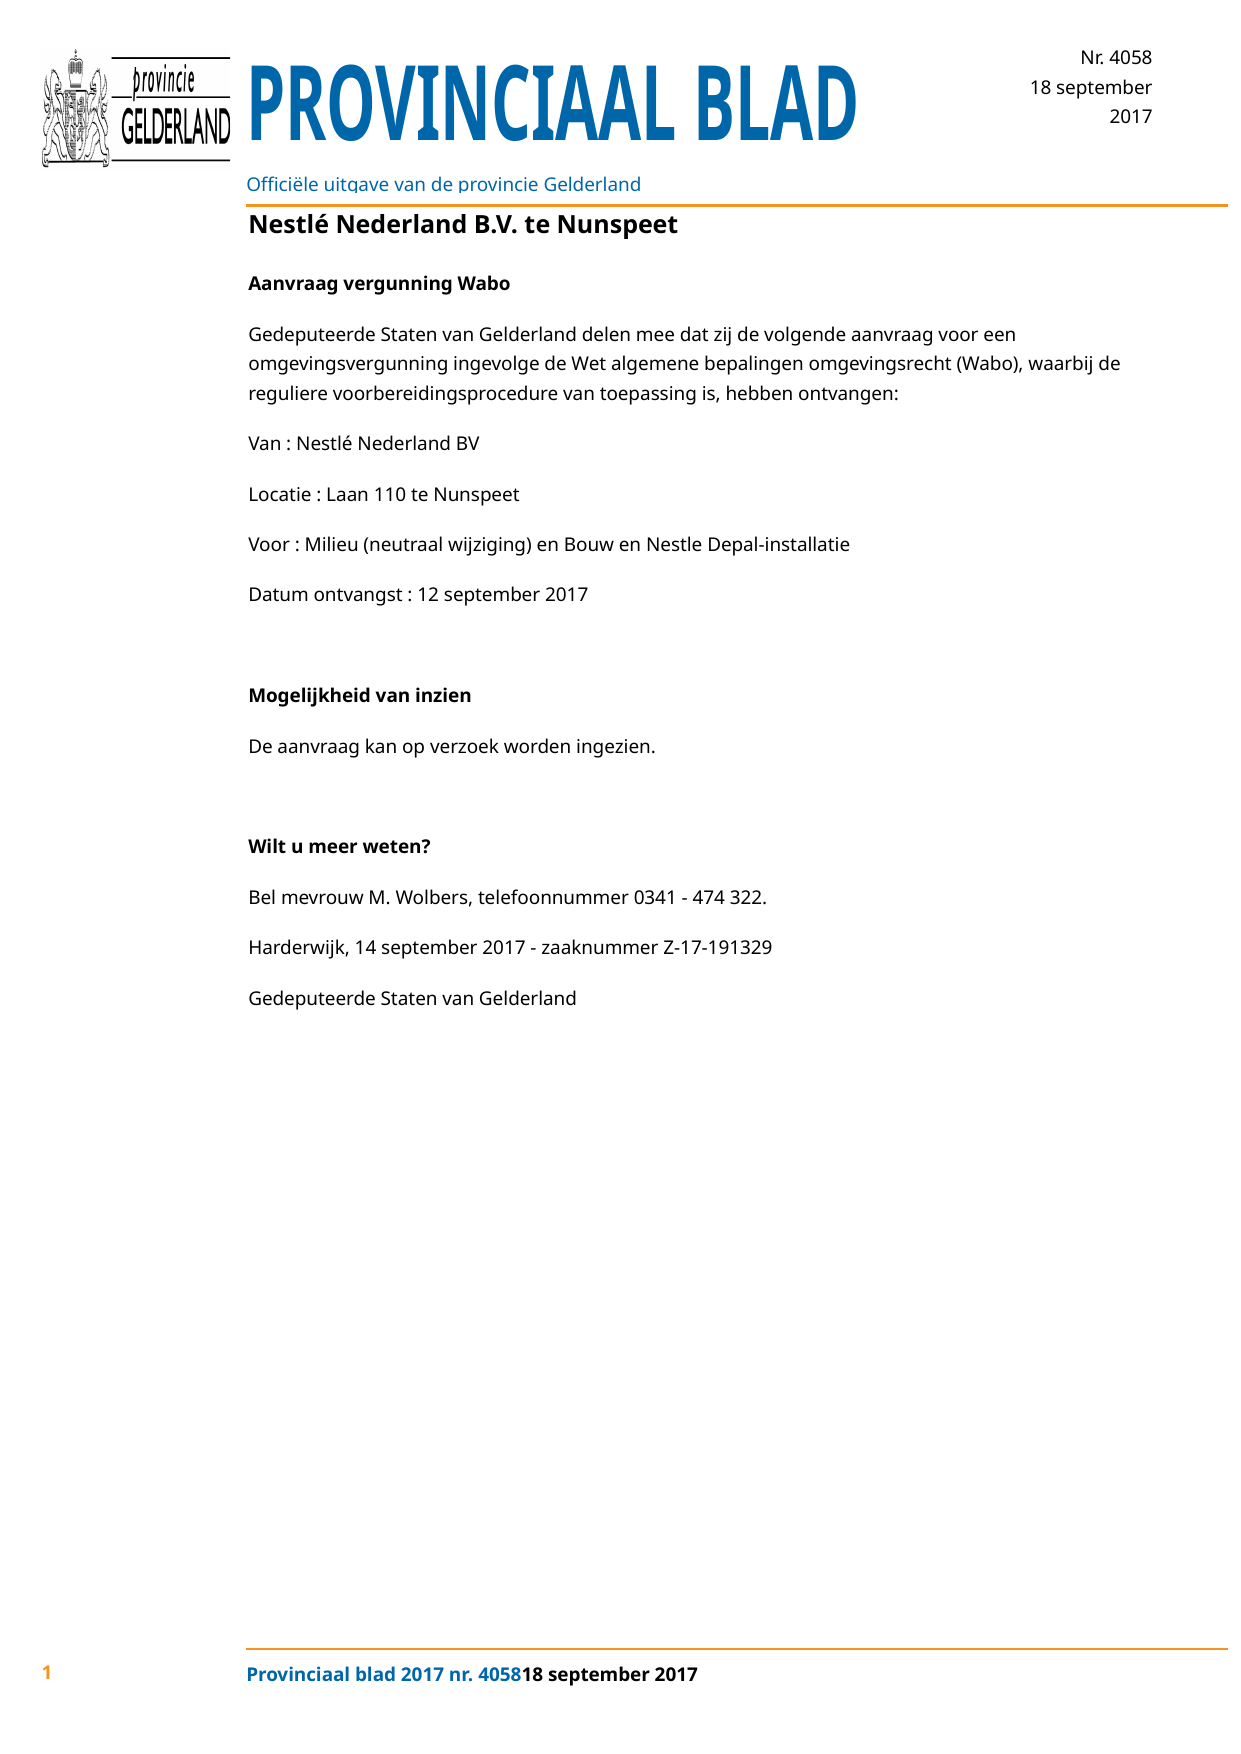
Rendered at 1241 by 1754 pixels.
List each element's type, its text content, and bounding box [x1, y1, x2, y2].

text Locatie : Laan 110 te Nunspeet [248, 481, 1152, 506]
text De aanvraag kan op verzoek worden ingezien. [248, 733, 1152, 758]
text Gedeputeerde Staten van Gelderland [248, 985, 1152, 1011]
text Voor : Milieu (neutraal wijziging) en Bouw en Nestle Depal-installatie [248, 531, 1152, 557]
text Harderwijk, 14 september 2017 - zaaknummer Z-17-191329 [248, 934, 1152, 960]
text Bel mevrouw M. Wolbers, telefoonnummer 0341 - 474 322. [248, 884, 1152, 910]
text Wilt u meer weten? [248, 834, 1152, 859]
picture [41, 47, 231, 172]
text Mogelijkheid van inzien [248, 682, 1152, 708]
text Aanvraag vergunning Wabo [248, 270, 1152, 296]
text Gedeputeerde Staten van Gelderland delen mee dat zij de volgende aanvraag voor een omgevingsvergunning ingevolge de Wet algemene bepalingen omgevingsrecht (Wabo), waarbij de reguliere voorbereidingsprocedure van toepassing is, hebben ontvangen: [248, 321, 1152, 406]
text Van : Nestlé Nederland BV [248, 430, 1152, 456]
text Datum ontvangst : 12 september 2017 [248, 582, 1152, 607]
text Nestlé Nederland B.V. te Nunspeet [248, 207, 1152, 241]
